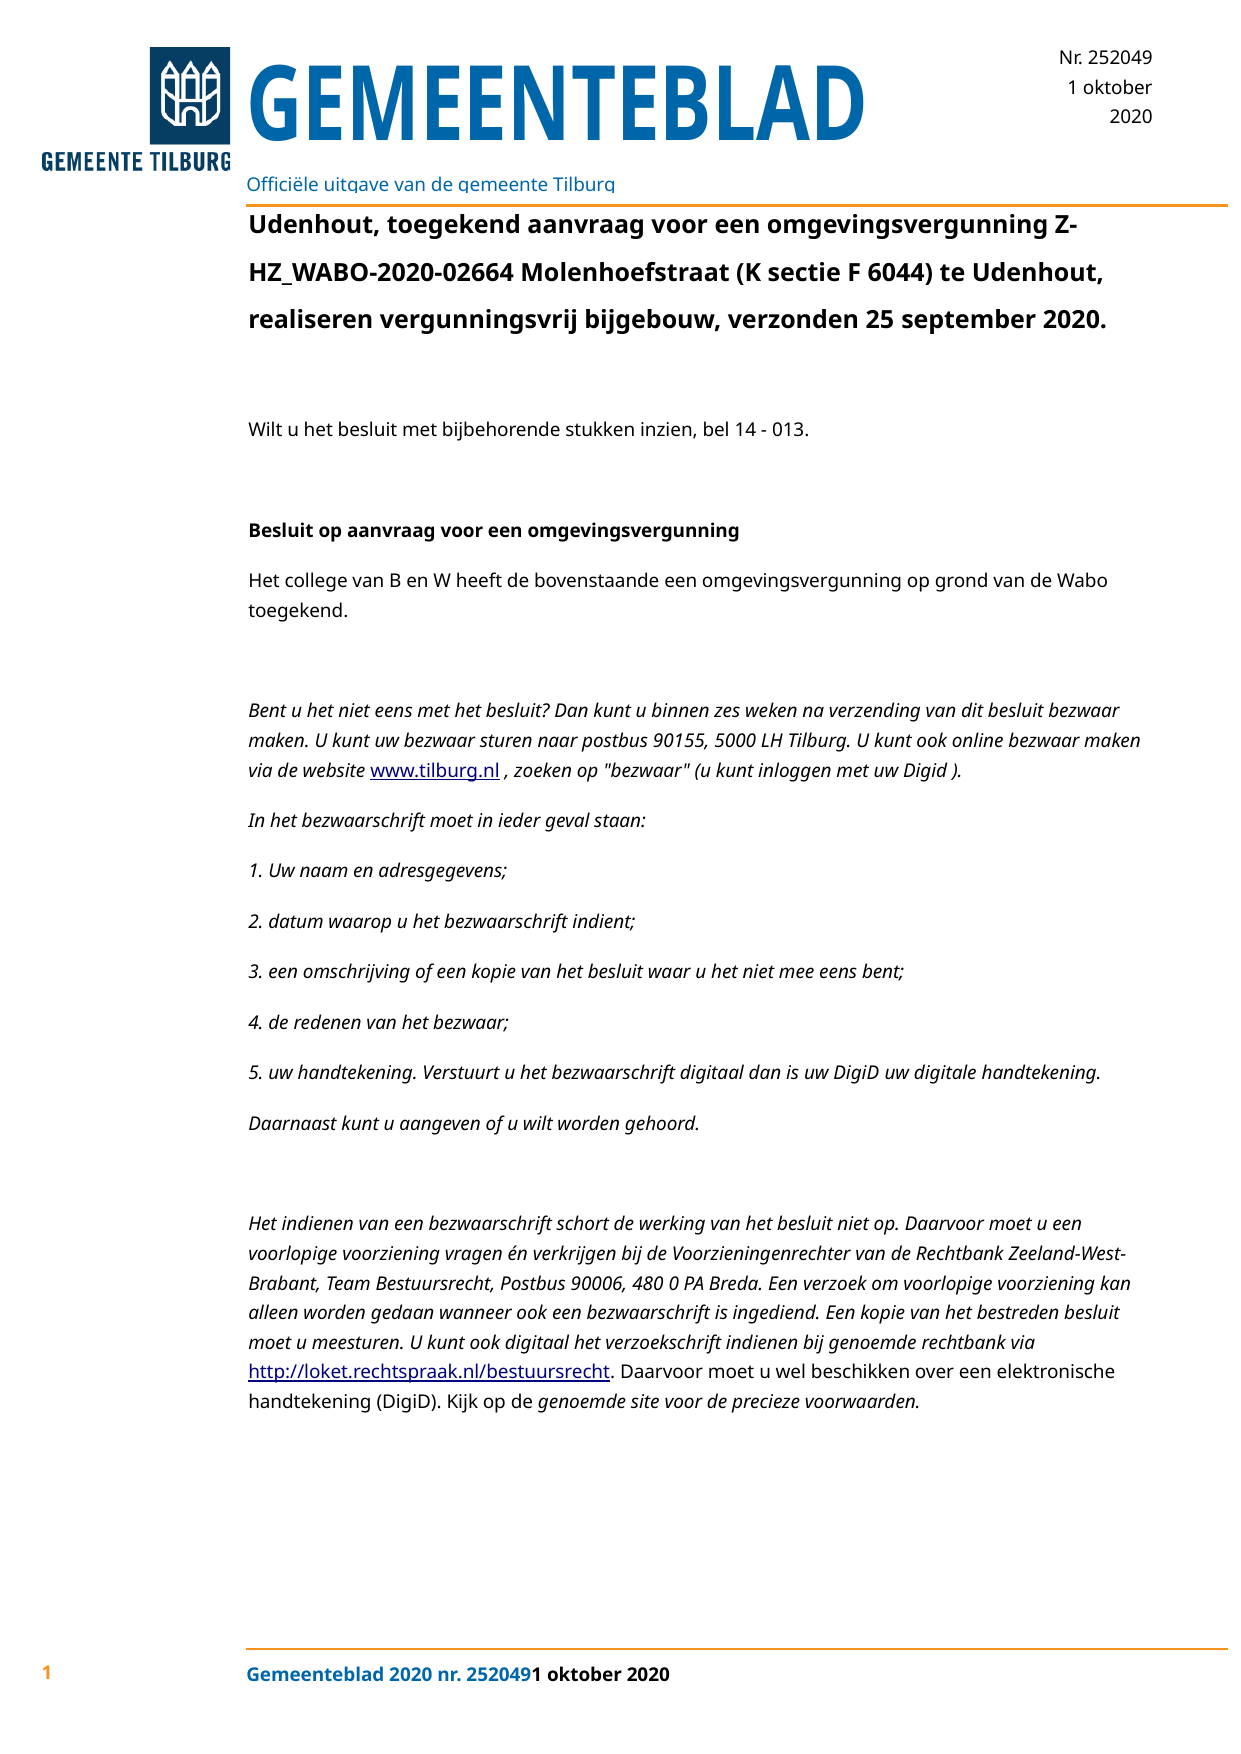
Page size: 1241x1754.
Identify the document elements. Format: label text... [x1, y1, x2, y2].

text 5. uw handtekening. Verstuurt u het bezwaarschrift digitaal dan is uw DigiD uw digitale handtekening. [248, 1059, 1152, 1085]
text 1. Uw naam en adresgegevens; [248, 858, 1152, 883]
text Udenhout, toegekend aanvraag voor een omgevingsvergunning Z-HZ_WABO-2020-02664 Molenhoefstraat (K sectie F 6044) te Udenhout, realiseren vergunningsvrij bijgebouw, verzonden 25 september 2020. [248, 207, 1152, 336]
text 2. datum waarop u het bezwaarschrift indient; [248, 908, 1152, 934]
text In het bezwaarschrift moet in ieder geval staan: [248, 807, 1152, 833]
text Het indienen van een bezwaarschrift schort de werking van het besluit niet op. Daarvoor moet u een voorlopige voorziening vragen én verkrijgen bij de Voorzieningenrechter van de Rechtbank Zeeland-West-Brabant, Team Bestuursrecht, Postbus 90006, 480 0 PA Breda. Een verzoek om voorlopige voorziening kan alleen worden gedaan wanneer ook een bezwaarschrift is ingediend. Een kopie van het bestreden besluit moet u meesturen. U kunt ook digitaal het verzoekschrift indienen bij genoemde rechtbank via http://loket.rechtspraak.nl/bestuursrecht. Daarvoor moet u wel beschikken over een elektronische handtekening (DigiD). Kijk op de genoemde site voor de precieze voorwaarden. [248, 1211, 1152, 1414]
text 3. een omschrijving of een kopie van het besluit waar u het niet mee eens bent; [248, 958, 1152, 984]
text Daarnaast kunt u aangeven of u wilt worden gehoord. [248, 1110, 1152, 1135]
picture [41, 47, 231, 172]
text Bent u het niet eens met het besluit? Dan kunt u binnen zes weken na verzending van dit besluit bezwaar maken. U kunt uw bezwaar sturen naar postbus 90155, 5000 LH Tilburg. U kunt ook online bezwaar maken via de website www.tilburg.nl , zoeken op "bezwaar" (u kunt inloggen met uw Digid ). [248, 698, 1152, 782]
text 4. de redenen van het bezwaar; [248, 1009, 1152, 1034]
text Wilt u het besluit met bijbehorende stukken inzien, bel 14 - 013. [248, 416, 1152, 442]
text Het college van B en W heeft de bovenstaande een omgevingsvergunning op grond van de Wabo toegekend. [248, 567, 1152, 622]
text Besluit op aanvraag voor een omgevingsvergunning [248, 517, 1152, 542]
